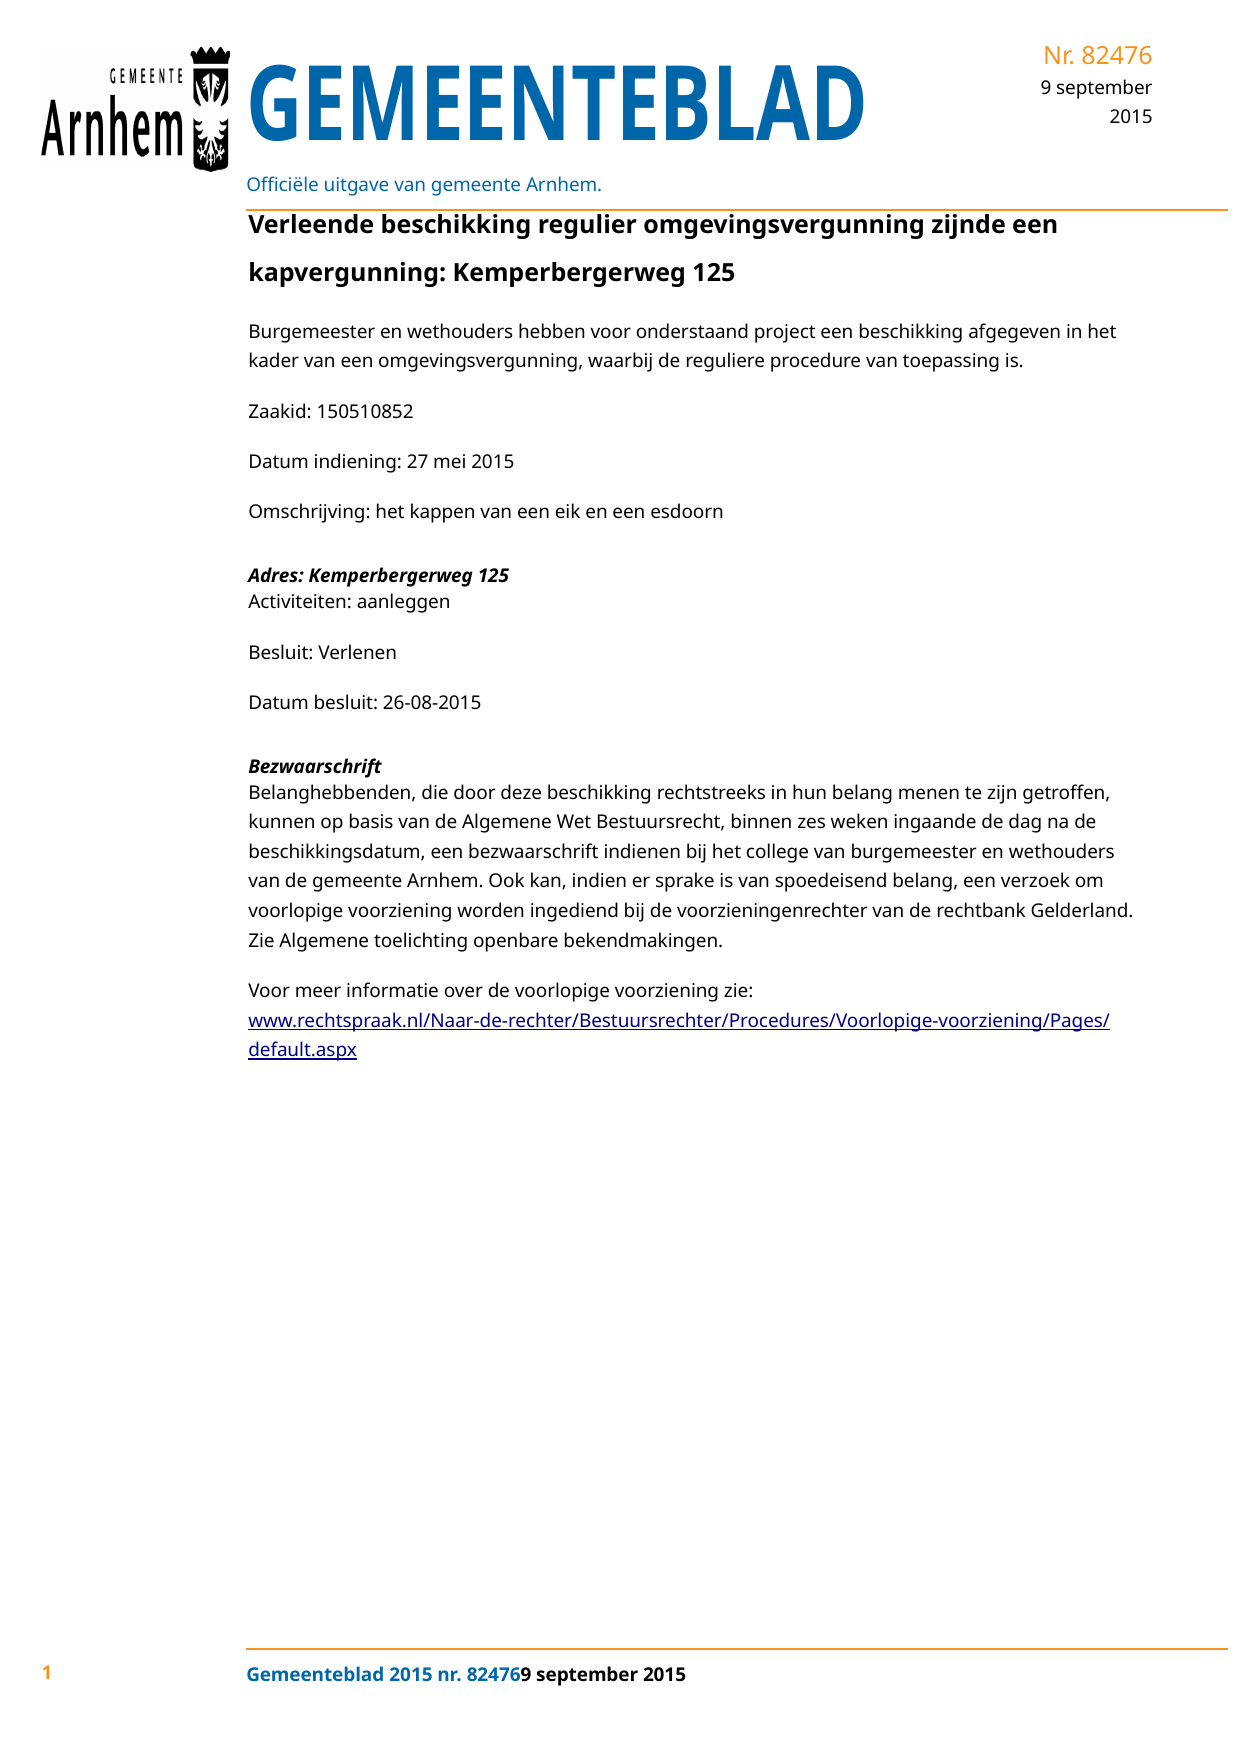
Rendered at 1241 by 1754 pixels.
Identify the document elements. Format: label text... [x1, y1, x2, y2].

text Omschrijving: het kappen van een eik en een esdoorn [248, 499, 1152, 524]
text Verleende beschikking regulier omgevingsvergunning zijnde een kapvergunning: Kemperbergerweg 125 [248, 211, 1152, 288]
text Belanghebbenden, die door deze beschikking rechtstreeks in hun belang menen te zijn getroffen, kunnen op basis van de Algemene Wet Bestuursrecht, binnen zes weken ingaande de dag na de beschikkingsdatum, een bezwaarschrift indienen bij het college van burgemeester en wethouders van de gemeente Arnhem. Ook kan, indien er sprake is van spoedeisend belang, een verzoek om voorlopige voorziening worden ingediend bij de voorzieningenrechter van de rechtbank Gelderland. Zie Algemene toelichting openbare bekendmakingen. [248, 779, 1152, 953]
text Datum indiening: 27 mei 2015 [248, 448, 1152, 474]
text Adres: Kemperbergerweg 125 [248, 563, 1152, 588]
text Voor meer informatie over de voorlopige voorziening zie: www.rechtspraak.nl/Naar-de-rechter/Bestuursrechter/Procedures/Voorlopige-voorziening/Pages/default.aspx [248, 977, 1152, 1062]
text Besluit: Verlenen [248, 639, 1152, 664]
picture [41, 47, 231, 172]
text Zaakid: 150510852 [248, 398, 1152, 424]
text Datum besluit: 26-08-2015 [248, 689, 1152, 715]
text Bezwaarschrift [248, 753, 1152, 779]
text Activiteiten: aanleggen [248, 588, 1152, 614]
text Burgemeester en wethouders hebben voor onderstaand project een beschikking afgegeven in het kader van een omgevingsvergunning, waarbij de reguliere procedure van toepassing is. [248, 318, 1152, 373]
